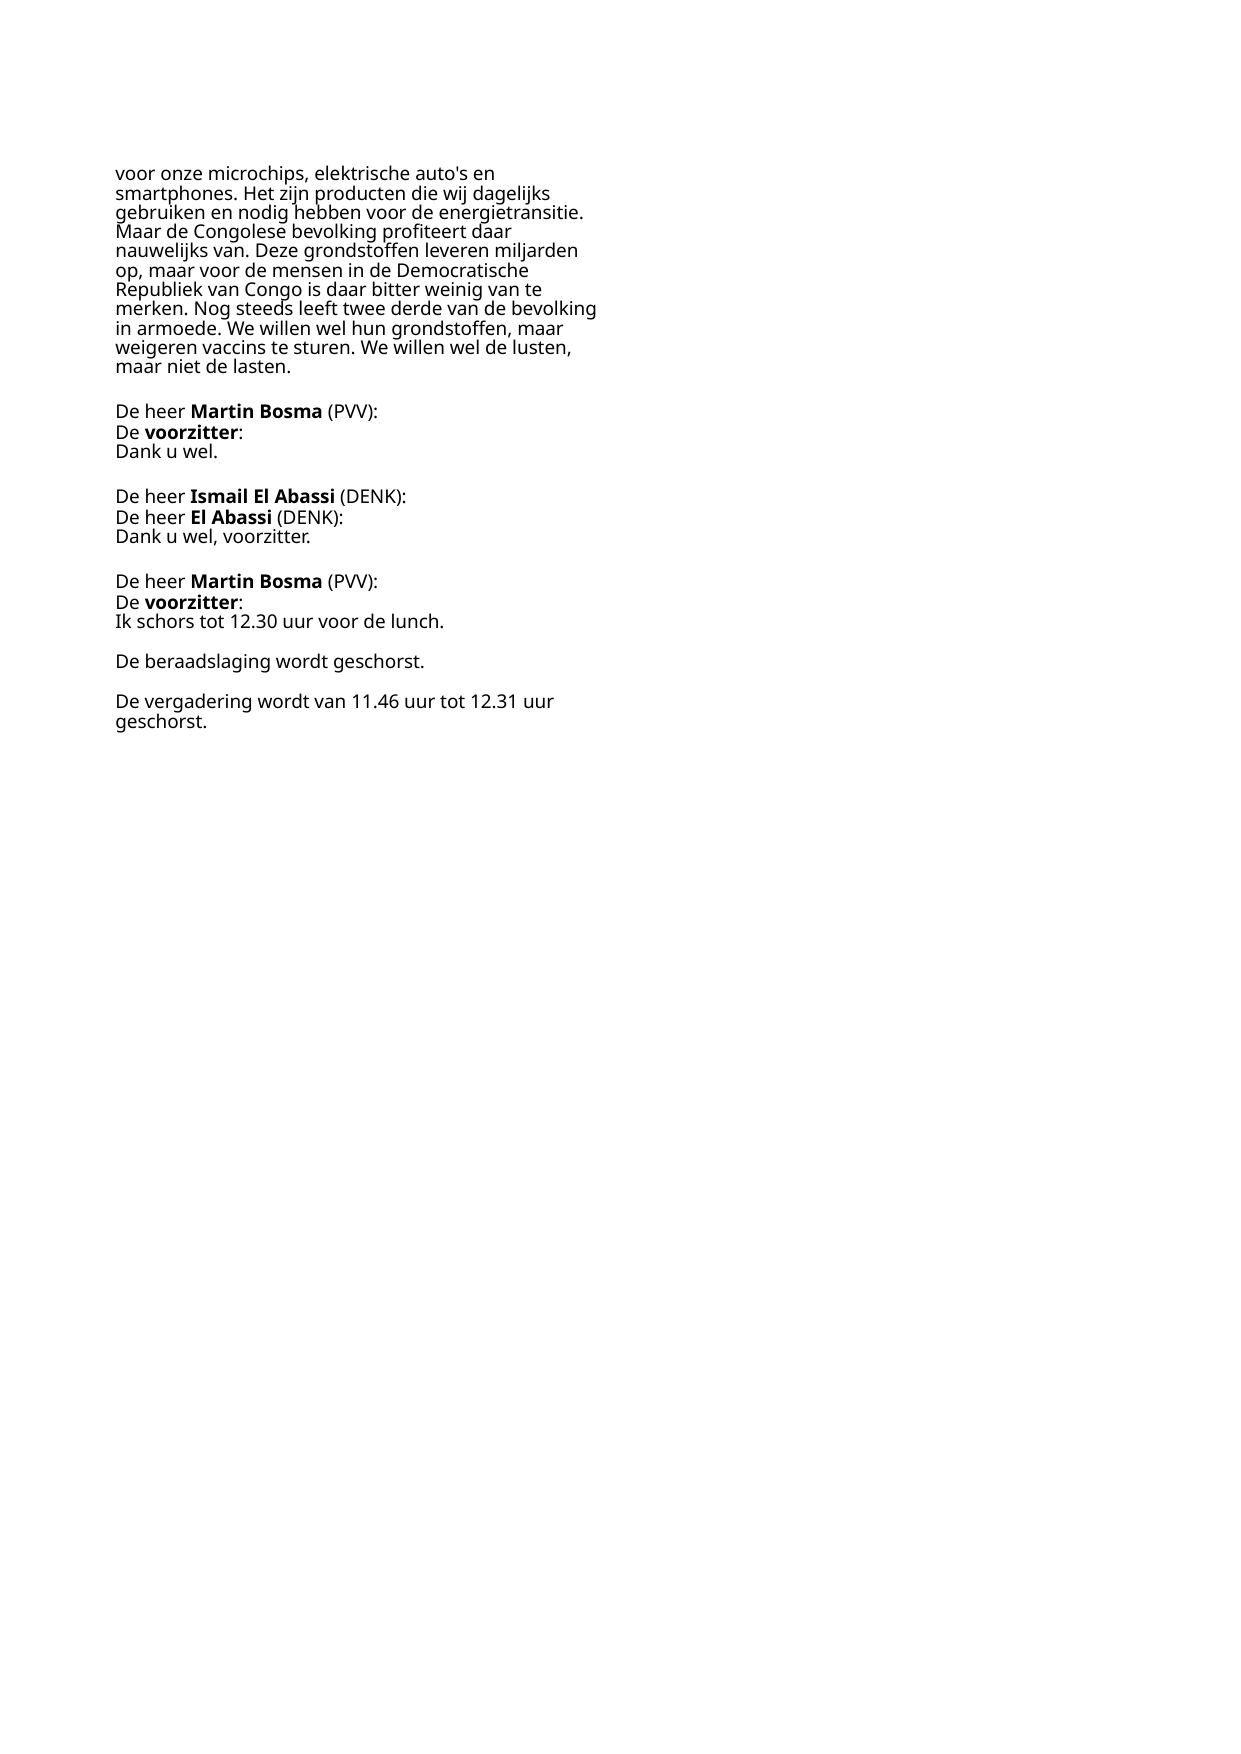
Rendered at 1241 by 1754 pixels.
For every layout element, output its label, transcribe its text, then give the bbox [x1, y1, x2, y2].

text De heer Martin Bosma (PVV): [115, 398, 605, 424]
text Dank u wel. [115, 443, 605, 462]
text De vergadering wordt van 11.46 uur tot 12.31 uur geschorst. [115, 693, 605, 732]
text De heer Martin Bosma (PVV): [115, 568, 605, 594]
text De voorzitter: [115, 594, 605, 613]
text De voorzitter: [115, 424, 605, 443]
text De beraadslaging wordt geschorst. [115, 653, 605, 673]
text voor onze microchips, elektrische auto's en smartphones. Het zijn producten die wij dagelijks gebruiken en nodig hebben voor de energietransitie. Maar de Congolese bevolking profiteert daar nauwelijks van. Deze grondstoffen leveren miljarden op, maar voor de mensen in de Democratische Republiek van Congo is daar bitter weinig van te merken. Nog steeds leeft twee derde van de bevolking in armoede. We willen wel hun grondstoffen, maar weigeren vaccins te sturen. We willen wel de lusten, maar niet de lasten. [115, 165, 605, 377]
text De heer Ismail El Abassi (DENK): [115, 483, 605, 509]
text Ik schors tot 12.30 uur voor de lunch. [115, 613, 605, 633]
text Dank u wel, voorzitter. [115, 528, 605, 547]
text De heer El Abassi (DENK): [115, 509, 605, 528]
